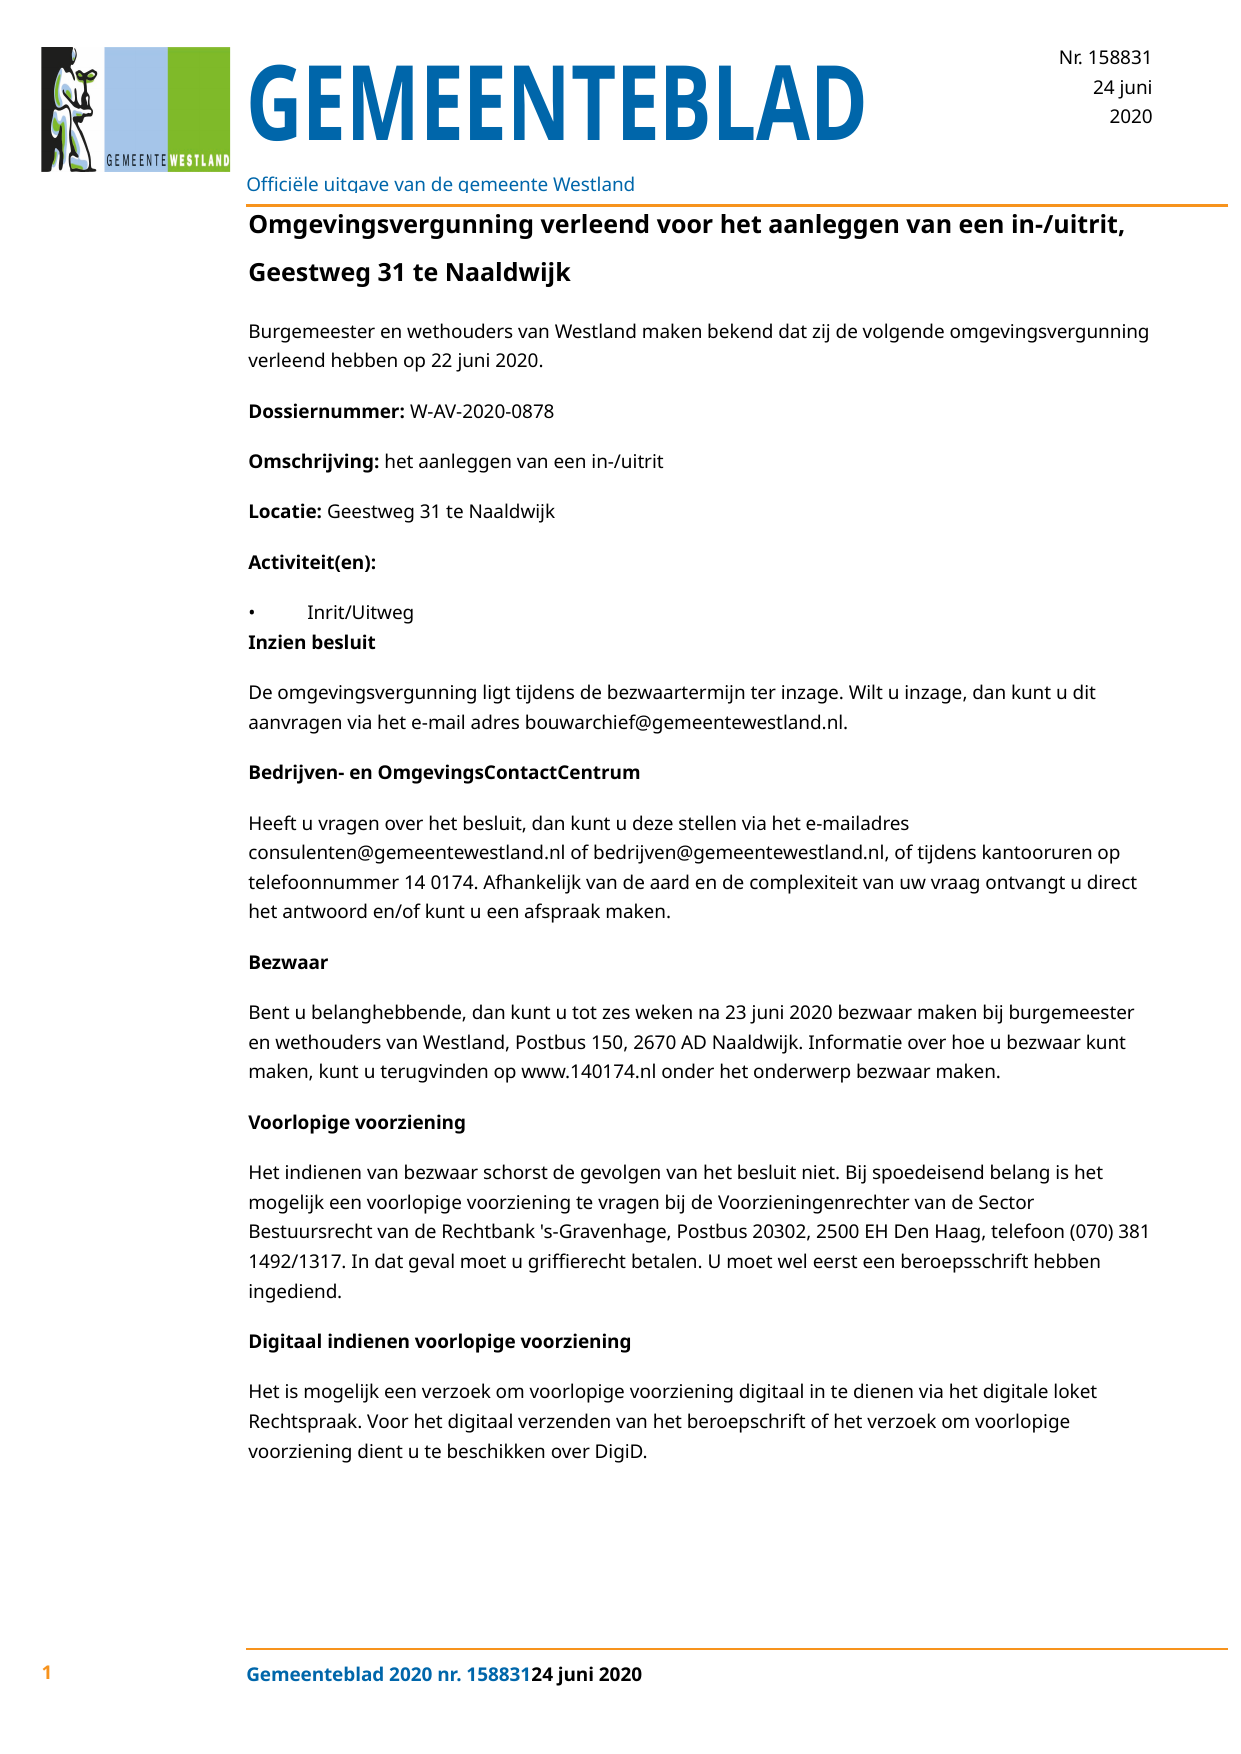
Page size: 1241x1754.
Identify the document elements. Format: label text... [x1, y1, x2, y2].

text Locatie: Geestweg 31 te Naaldwijk [248, 499, 1152, 524]
text Dossiernummer: W-AV-2020-0878 [248, 398, 1152, 424]
text De omgevingsvergunning ligt tijdens de bezwaartermijn ter inzage. Wilt u inzage, dan kunt u dit aanvragen via het e-mail adres bouwarchief@gemeentewestland.nl. [248, 679, 1152, 735]
text Omschrijving: het aanleggen van een in-/uitrit [248, 448, 1152, 474]
text Bedrijven- en OmgevingsContactCentrum [248, 759, 1152, 785]
text Het is mogelijk een verzoek om voorlopige voorziening digitaal in te dienen via het digitale loket Rechtspraak. Voor het digitaal verzenden van het beroepschrift of het verzoek om voorlopige voorziening dient u te beschikken over DigiD. [248, 1379, 1152, 1464]
text Voorlopige voorziening [248, 1109, 1152, 1135]
text Digitaal indienen voorlopige voorziening [248, 1328, 1152, 1354]
text Inzien besluit [248, 629, 1152, 655]
text Het indienen van bezwaar schorst de gevolgen van het besluit niet. Bij spoedeisend belang is het mogelijk een voorlopige voorziening te vragen bij de Voorzieningenrechter van de Sector Bestuursrecht van de Rechtbank 's-Gravenhage, Postbus 20302, 2500 EH Den Haag, telefoon (070) 381 1492/1317. In dat geval moet u griffierecht betalen. U moet wel eerst een beroepsschrift hebben ingediend. [248, 1159, 1152, 1304]
list Inrit/Uitweg [248, 599, 1152, 625]
picture [41, 47, 231, 172]
text Bezwaar [248, 949, 1152, 975]
text Omgevingsvergunning verleend voor het aanleggen van een in-/uitrit, Geestweg 31 te Naaldwijk [248, 207, 1152, 288]
text Bent u belanghebbende, dan kunt u tot zes weken na 23 juni 2020 bezwaar maken bij burgemeester en wethouders van Westland, Postbus 150, 2670 AD Naaldwijk. Informatie over hoe u bezwaar kunt maken, kunt u terugvinden op www.140174.nl onder het onderwerp bezwaar maken. [248, 999, 1152, 1084]
text Activiteit(en): [248, 549, 1152, 575]
text Burgemeester en wethouders van Westland maken bekend dat zij de volgende omgevingsvergunning verleend hebben op 22 juni 2020. [248, 318, 1152, 373]
text Heeft u vragen over het besluit, dan kunt u deze stellen via het e-mailadres consulenten@gemeentewestland.nl of bedrijven@gemeentewestland.nl, of tijdens kantooruren op telefoonnummer 14 0174. Afhankelijk van de aard en de complexiteit van uw vraag ontvangt u direct het antwoord en/of kunt u een afspraak maken. [248, 810, 1152, 924]
